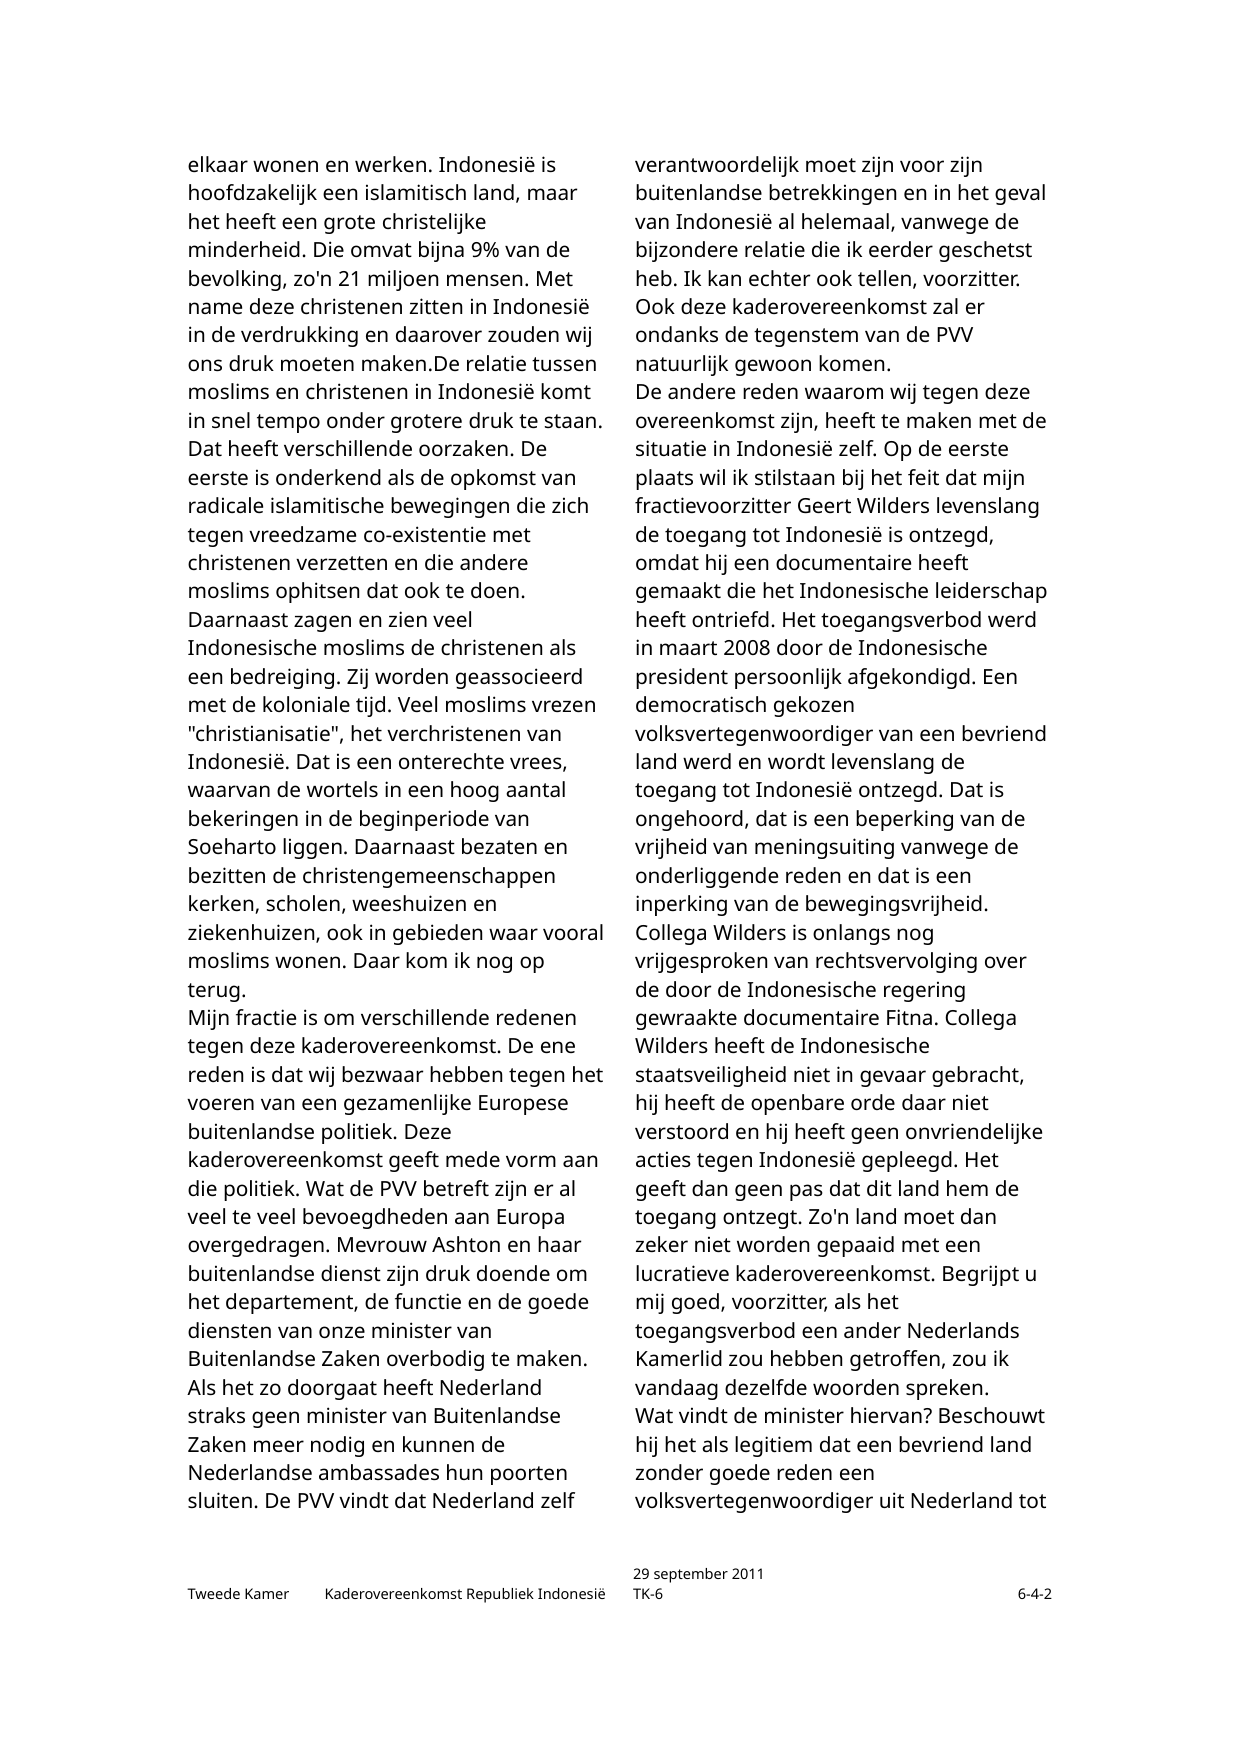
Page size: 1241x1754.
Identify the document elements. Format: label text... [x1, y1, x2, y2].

text verantwoordelijk moet zijn voor zijn buitenlandse betrekkingen en in het geval van Indonesië al helemaal, vanwege de bijzondere relatie die ik eerder geschetst heb. Ik kan echter ook tellen, voorzitter. Ook deze kaderovereenkomst zal er ondanks de tegenstem van de PVV natuurlijk gewoon komen. [635, 150, 1053, 377]
text Wat vindt de minister hiervan? Beschouwt hij het als legitiem dat een bevriend land zonder goede reden een volksvertegenwoordiger uit Nederland tot [635, 1401, 1053, 1515]
text Mijn fractie is om verschillende redenen tegen deze kaderovereenkomst. De ene reden is dat wij bezwaar hebben tegen het voeren van een gezamenlijke Europese buitenlandse politiek. Deze kaderovereenkomst geeft mede vorm aan die politiek. Wat de PVV betreft zijn er al veel te veel bevoegdheden aan Europa overgedragen. Mevrouw Ashton en haar buitenlandse dienst zijn druk doende om het departement, de functie en de goede diensten van onze minister van Buitenlandse Zaken overbodig te maken. Als het zo doorgaat heeft Nederland straks geen minister van Buitenlandse Zaken meer nodig en kunnen de Nederlandse ambassades hun poorten sluiten. De PVV vindt dat Nederland zelf [187, 1003, 605, 1515]
text elkaar wonen en werken. Indonesië is hoofdzakelijk een islamitisch land, maar het heeft een grote christelijke minderheid. Die omvat bijna 9% van de bevolking, zo'n 21 miljoen mensen. Met name deze christenen zitten in Indonesië in de verdrukking en daarover zouden wij ons druk moeten maken.De relatie tussen moslims en christenen in Indonesië komt in snel tempo onder grotere druk te staan. Dat heeft verschillende oorzaken. De eerste is onderkend als de opkomst van radicale islamitische bewegingen die zich tegen vreedzame co-existentie met christenen verzetten en die andere moslims ophitsen dat ook te doen. Daarnaast zagen en zien veel Indonesische moslims de christenen als een bedreiging. Zij worden geassocieerd met de koloniale tijd. Veel moslims vrezen "christianisatie", het verchristenen van Indonesië. Dat is een onterechte vrees, waarvan de wortels in een hoog aantal bekeringen in de beginperiode van Soeharto liggen. Daarnaast bezaten en bezitten de christengemeenschappen kerken, scholen, weeshuizen en ziekenhuizen, ook in gebieden waar vooral moslims wonen. Daar kom ik nog op terug. [187, 150, 605, 1003]
text De andere reden waarom wij tegen deze overeenkomst zijn, heeft te maken met de situatie in Indonesië zelf. Op de eerste plaats wil ik stilstaan bij het feit dat mijn fractievoorzitter Geert Wilders levenslang de toegang tot Indonesië is ontzegd, omdat hij een documentaire heeft gemaakt die het Indonesische leiderschap heeft ontriefd. Het toegangsverbod werd in maart 2008 door de Indonesische president persoonlijk afgekondigd. Een democratisch gekozen volksvertegenwoordiger van een bevriend land werd en wordt levenslang de toegang tot Indonesië ontzegd. Dat is ongehoord, dat is een beperking van de vrijheid van meningsuiting vanwege de onderliggende reden en dat is een inperking van de bewegingsvrijheid. Collega Wilders is onlangs nog vrijgesproken van rechtsvervolging over de door de Indonesische regering gewraakte documentaire Fitna. Collega Wilders heeft de Indonesische staatsveiligheid niet in gevaar gebracht, hij heeft de openbare orde daar niet verstoord en hij heeft geen onvriendelijke acties tegen Indonesië gepleegd. Het geeft dan geen pas dat dit land hem de toegang ontzegt. Zo'n land moet dan zeker niet worden gepaaid met een lucratieve kaderovereenkomst. Begrijpt u mij goed, voorzitter, als het toegangsverbod een ander Nederlands Kamerlid zou hebben getroffen, zou ik vandaag dezelfde woorden spreken. [635, 377, 1053, 1401]
